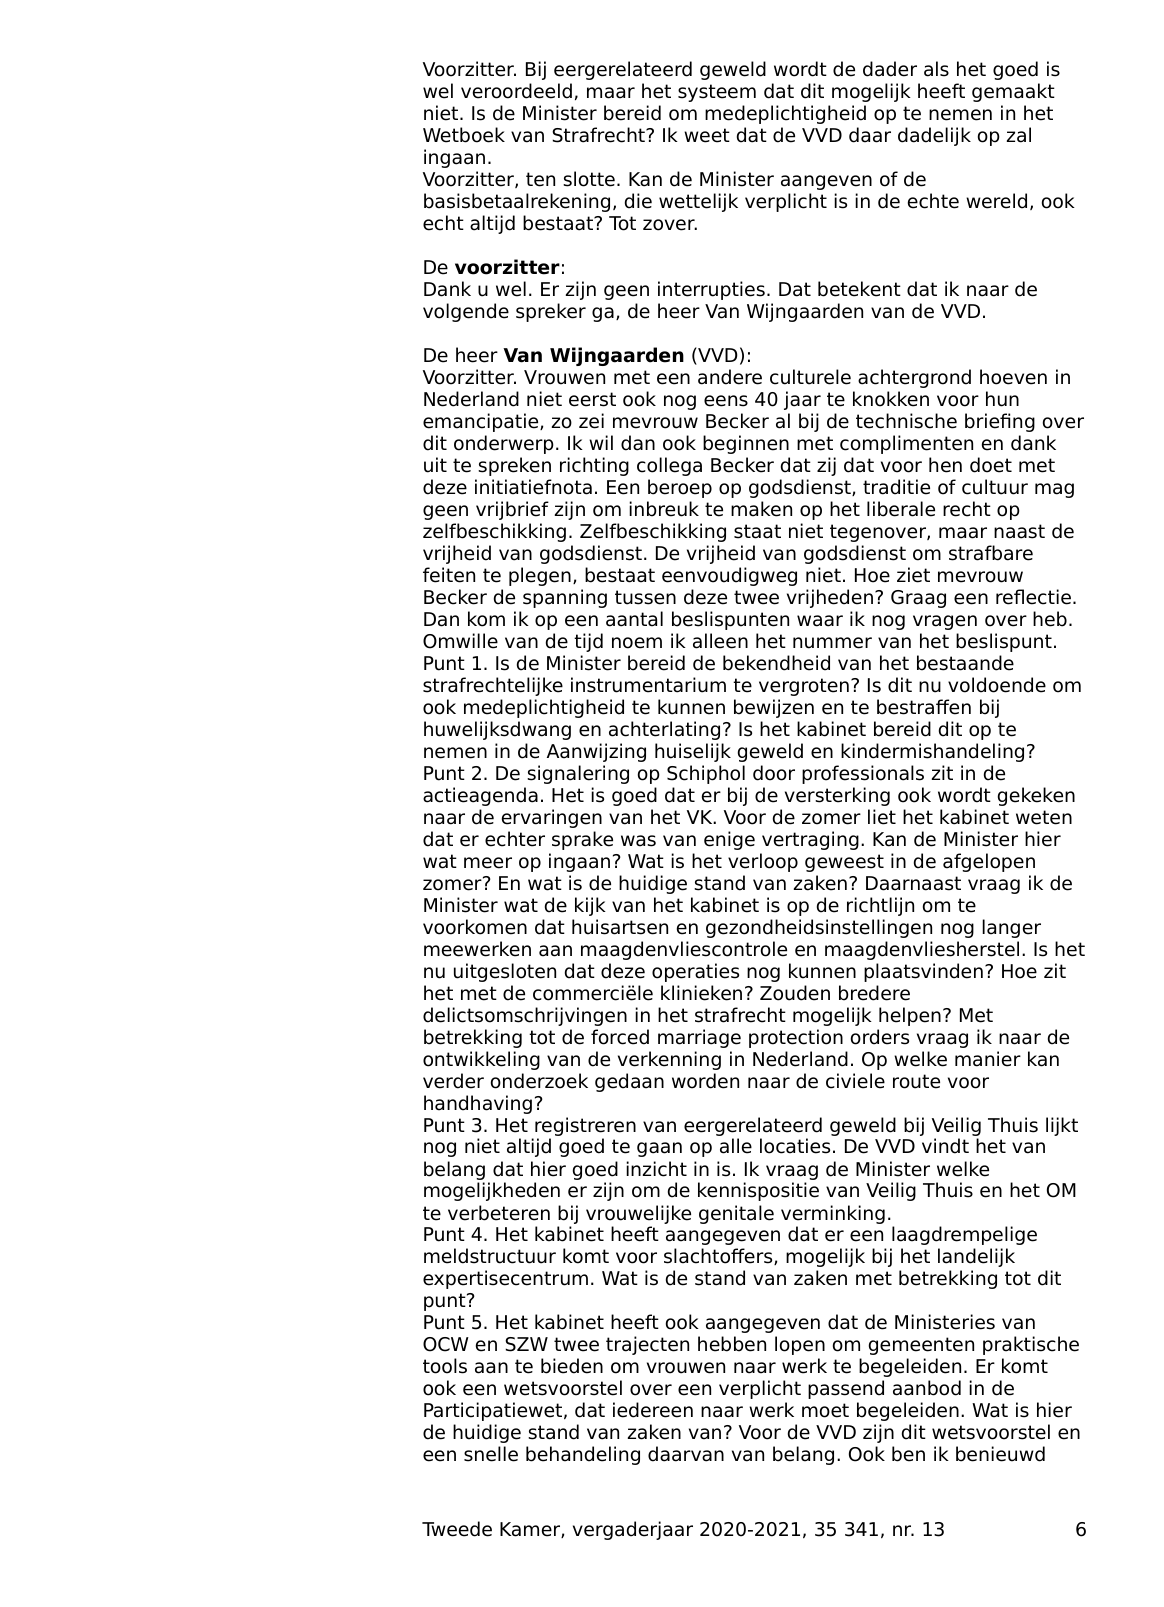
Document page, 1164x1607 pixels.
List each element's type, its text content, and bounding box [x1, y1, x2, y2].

text Punt 5. Het kabinet heeft ook aangegeven dat de Ministeries van OCW en SZW twee trajecten hebben lopen om gemeenten praktische tools aan te bieden om vrouwen naar werk te begeleiden. Er komt ook een wetsvoorstel over een verplicht passend aanbod in de Participatiewet, dat iedereen naar werk moet begeleiden. Wat is hier de huidige stand van zaken van? Voor de VVD zijn dit wetsvoorstel en een snelle behandeling daarvan van belang. Ook ben ik benieuwd [422, 1312, 1087, 1466]
text Dank u wel. Er zijn geen interrupties. Dat betekent dat ik naar de volgende spreker ga, de heer Van Wijngaarden van de VVD. [422, 279, 1087, 323]
text Voorzitter. Vrouwen met een andere culturele achtergrond hoeven in Nederland niet eerst ook nog eens 40 jaar te knokken voor hun emancipatie, zo zei mevrouw Becker al bij de technische briefing over dit onderwerp. Ik wil dan ook beginnen met complimenten en dank uit te spreken richting collega Becker dat zij dat voor hen doet met deze initiatiefnota. Een beroep op godsdienst, traditie of cultuur mag geen vrijbrief zijn om inbreuk te maken op het liberale recht op zelfbeschikking. Zelfbeschikking staat niet tegenover, maar naast de vrijheid van godsdienst. De vrijheid van godsdienst om strafbare feiten te plegen, bestaat eenvoudigweg niet. Hoe ziet mevrouw Becker de spanning tussen deze twee vrijheden? Graag een reflectie. [422, 367, 1087, 609]
text Punt 4. Het kabinet heeft aangegeven dat er een laagdrempelige meldstructuur komt voor slachtoffers, mogelijk bij het landelijk expertisecentrum. Wat is de stand van zaken met betrekking tot dit punt? [422, 1224, 1087, 1312]
text De voorzitter: [422, 257, 1087, 279]
text De heer Van Wijngaarden (VVD): [422, 345, 1087, 367]
text Dan kom ik op een aantal beslispunten waar ik nog vragen over heb. Omwille van de tijd noem ik alleen het nummer van het beslispunt. Punt 1. Is de Minister bereid de bekendheid van het bestaande strafrechtelijke instrumentarium te vergroten? Is dit nu voldoende om ook medeplichtigheid te kunnen bewijzen en te bestraffen bij huwelijksdwang en achterlating? Is het kabinet bereid dit op te nemen in de Aanwijzing huiselijk geweld en kindermishandeling? [422, 609, 1087, 763]
text Punt 3. Het registreren van eergerelateerd geweld bij Veilig Thuis lijkt nog niet altijd goed te gaan op alle locaties. De VVD vindt het van belang dat hier goed inzicht in is. Ik vraag de Minister welke mogelijkheden er zijn om de kennispositie van Veilig Thuis en het OM te verbeteren bij vrouwelijke genitale verminking. [422, 1114, 1087, 1224]
text Punt 2. De signalering op Schiphol door professionals zit in de actieagenda. Het is goed dat er bij de versterking ook wordt gekeken naar de ervaringen van het VK. Voor de zomer liet het kabinet weten dat er echter sprake was van enige vertraging. Kan de Minister hier wat meer op ingaan? Wat is het verloop geweest in de afgelopen zomer? En wat is de huidige stand van zaken? Daarnaast vraag ik de Minister wat de kijk van het kabinet is op de richtlijn om te voorkomen dat huisartsen en gezondheidsinstellingen nog langer meewerken aan maagdenvliescontrole en maagdenvliesherstel. Is het nu uitgesloten dat deze operaties nog kunnen plaatsvinden? Hoe zit het met de commerciële klinieken? Zouden bredere delictsomschrijvingen in het strafrecht mogelijk helpen? Met betrekking tot de forced marriage protection orders vraag ik naar de ontwikkeling van de verkenning in Nederland. Op welke manier kan verder onderzoek gedaan worden naar de civiele route voor handhaving? [422, 763, 1087, 1114]
text Voorzitter, ten slotte. Kan de Minister aangeven of de basisbetaalrekening, die wettelijk verplicht is in de echte wereld, ook echt altijd bestaat? Tot zover. [422, 169, 1087, 235]
text Voorzitter. Bij eergerelateerd geweld wordt de dader als het goed is wel veroordeeld, maar het systeem dat dit mogelijk heeft gemaakt niet. Is de Minister bereid om medeplichtigheid op te nemen in het Wetboek van Strafrecht? Ik weet dat de VVD daar dadelijk op zal ingaan. [422, 59, 1087, 169]
